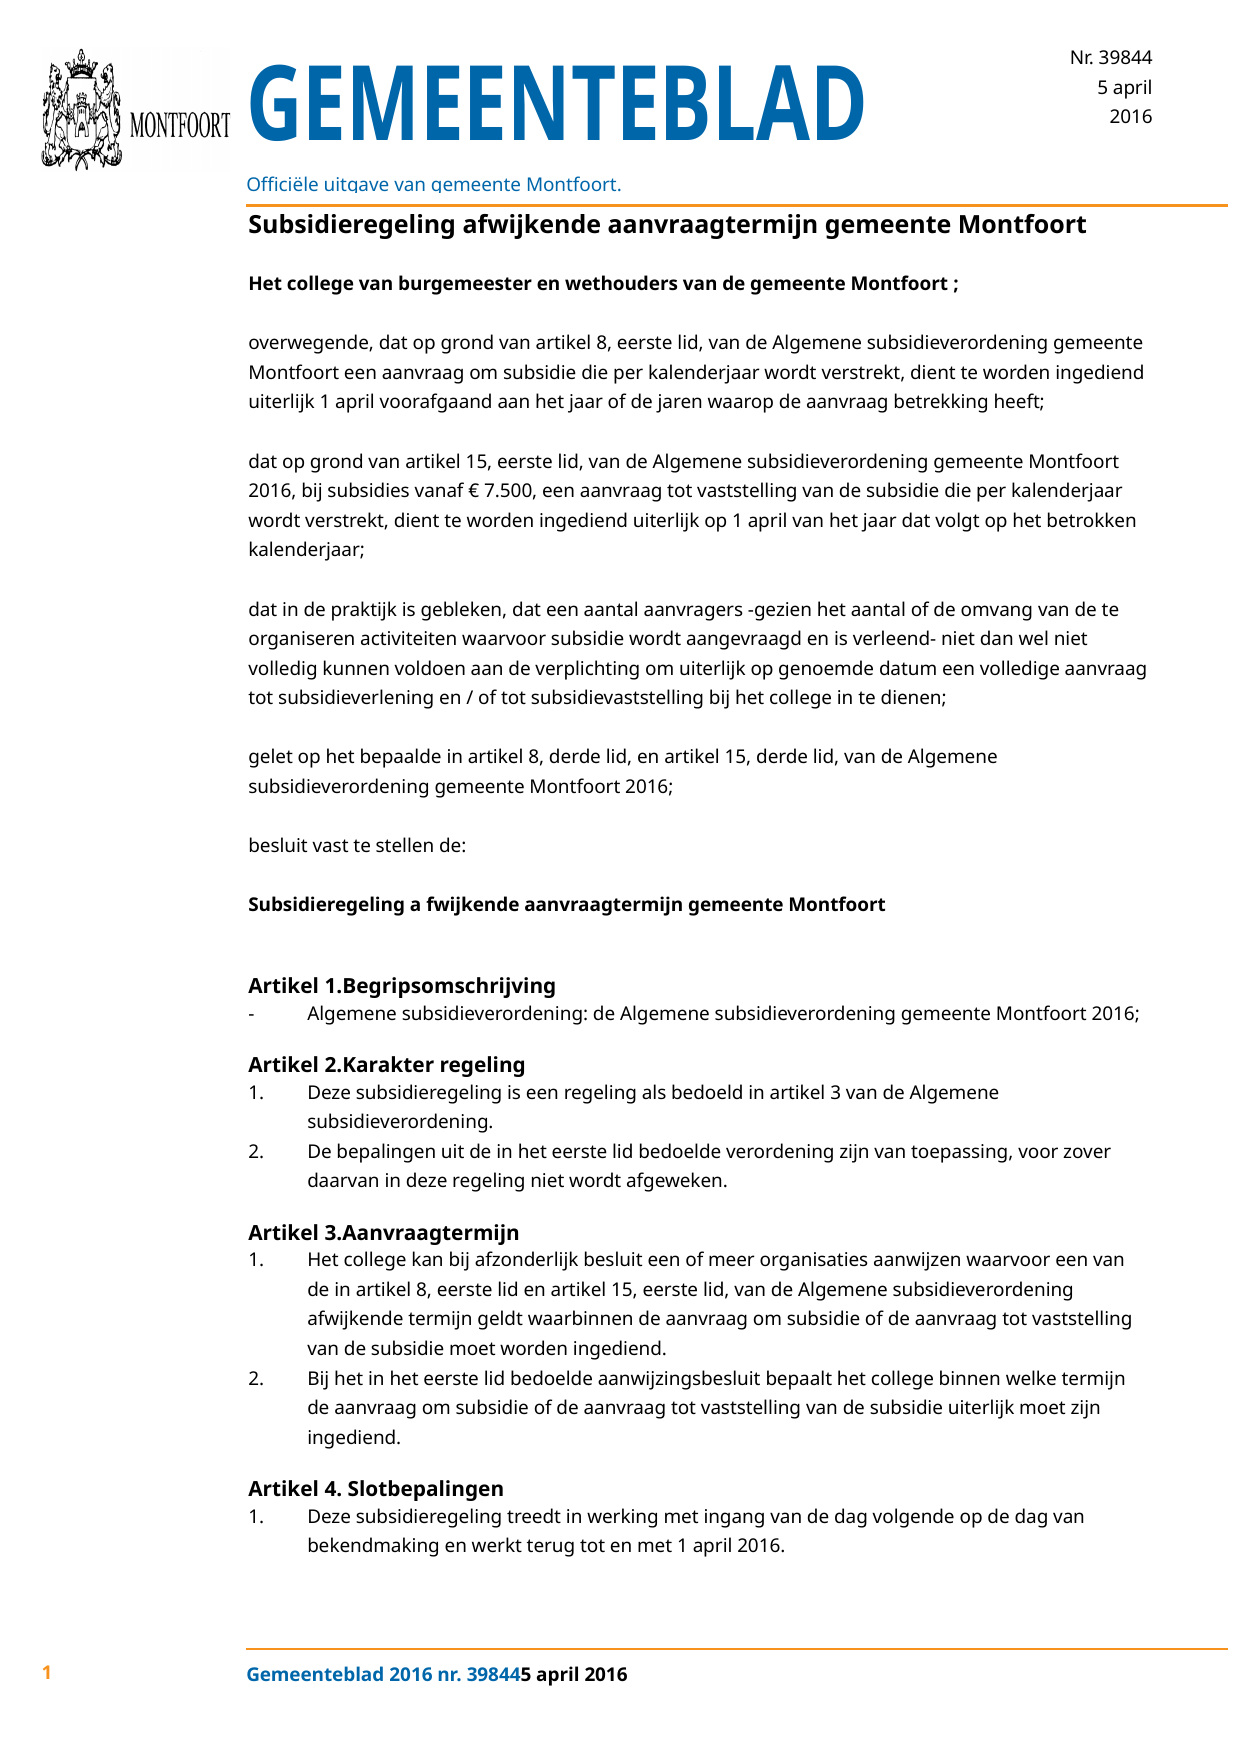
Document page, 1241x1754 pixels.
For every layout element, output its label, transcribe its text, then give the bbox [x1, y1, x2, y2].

text overwegende, dat op grond van artikel 8, eerste lid, van de Algemene subsidieverordening gemeente Montfoort een aanvraag om subsidie die per kalenderjaar wordt verstrekt, dient te worden ingediend uiterlijk 1 april voorafgaand aan het jaar of de jaren waarop de aanvraag betrekking heeft; [248, 329, 1152, 414]
text Artikel 4. Slotbepalingen [248, 1474, 1152, 1503]
list Deze subsidieregeling treedt in werking met ingang van de dag volgende op de dag van bekendmaking en werkt terug tot en met 1 april 2016. [248, 1503, 1152, 1558]
list Deze subsidieregeling is een regeling als bedoeld in artikel 3 van de Algemene subsidieverordening. [248, 1079, 1152, 1134]
text besluit vast te stellen de: [248, 832, 1152, 858]
list Het college kan bij afzonderlijk besluit een of meer organisaties aanwijzen waarvoor een van de in artikel 8, eerste lid en artikel 15, eerste lid, van de Algemene subsidieverordening afwijkende termijn geldt waarbinnen de aanvraag om subsidie of de aanvraag tot vaststelling van de subsidie moet worden ingediend. [248, 1246, 1152, 1361]
picture [41, 47, 231, 172]
text Subsidieregeling afwijkende aanvraagtermijn gemeente Montfoort [248, 207, 1152, 241]
list Algemene subsidieverordening: de Algemene subsidieverordening gemeente Montfoort 2016; [248, 1000, 1152, 1026]
text Artikel 3.Aanvraagtermijn [248, 1218, 1152, 1246]
text Subsidieregeling a fwijkende aanvraagtermijn gemeente Montfoort [248, 892, 1152, 917]
text Het college van burgemeester en wethouders van de gemeente Montfoort ; [248, 270, 1152, 296]
text Artikel 2.Karakter regeling [248, 1050, 1152, 1079]
list De bepalingen uit de in het eerste lid bedoelde verordening zijn van toepassing, voor zover daarvan in deze regeling niet wordt afgeweken. [248, 1138, 1152, 1193]
text dat in de praktijk is gebleken, dat een aantal aanvragers -gezien het aantal of de omvang van de te organiseren activiteiten waarvoor subsidie wordt aangevraagd en is verleend- niet dan wel niet volledig kunnen voldoen aan de verplichting om uiterlijk op genoemde datum een volledige aanvraag tot subsidieverlening en / of tot subsidievaststelling bij het college in te dienen; [248, 596, 1152, 710]
text Artikel 1.Begripsomschrijving [248, 972, 1152, 1000]
text dat op grond van artikel 15, eerste lid, van de Algemene subsidieverordening gemeente Montfoort 2016, bij subsidies vanaf € 7.500, een aanvraag tot vaststelling van de subsidie die per kalenderjaar wordt verstrekt, dient te worden ingediend uiterlijk op 1 april van het jaar dat volgt op het betrokken kalenderjaar; [248, 448, 1152, 562]
list Bij het in het eerste lid bedoelde aanwijzingsbesluit bepaalt het college binnen welke termijn de aanvraag om subsidie of de aanvraag tot vaststelling van de subsidie uiterlijk moet zijn ingediend. [248, 1365, 1152, 1450]
text gelet op het bepaalde in artikel 8, derde lid, en artikel 15, derde lid, van de Algemene subsidieverordening gemeente Montfoort 2016; [248, 744, 1152, 799]
